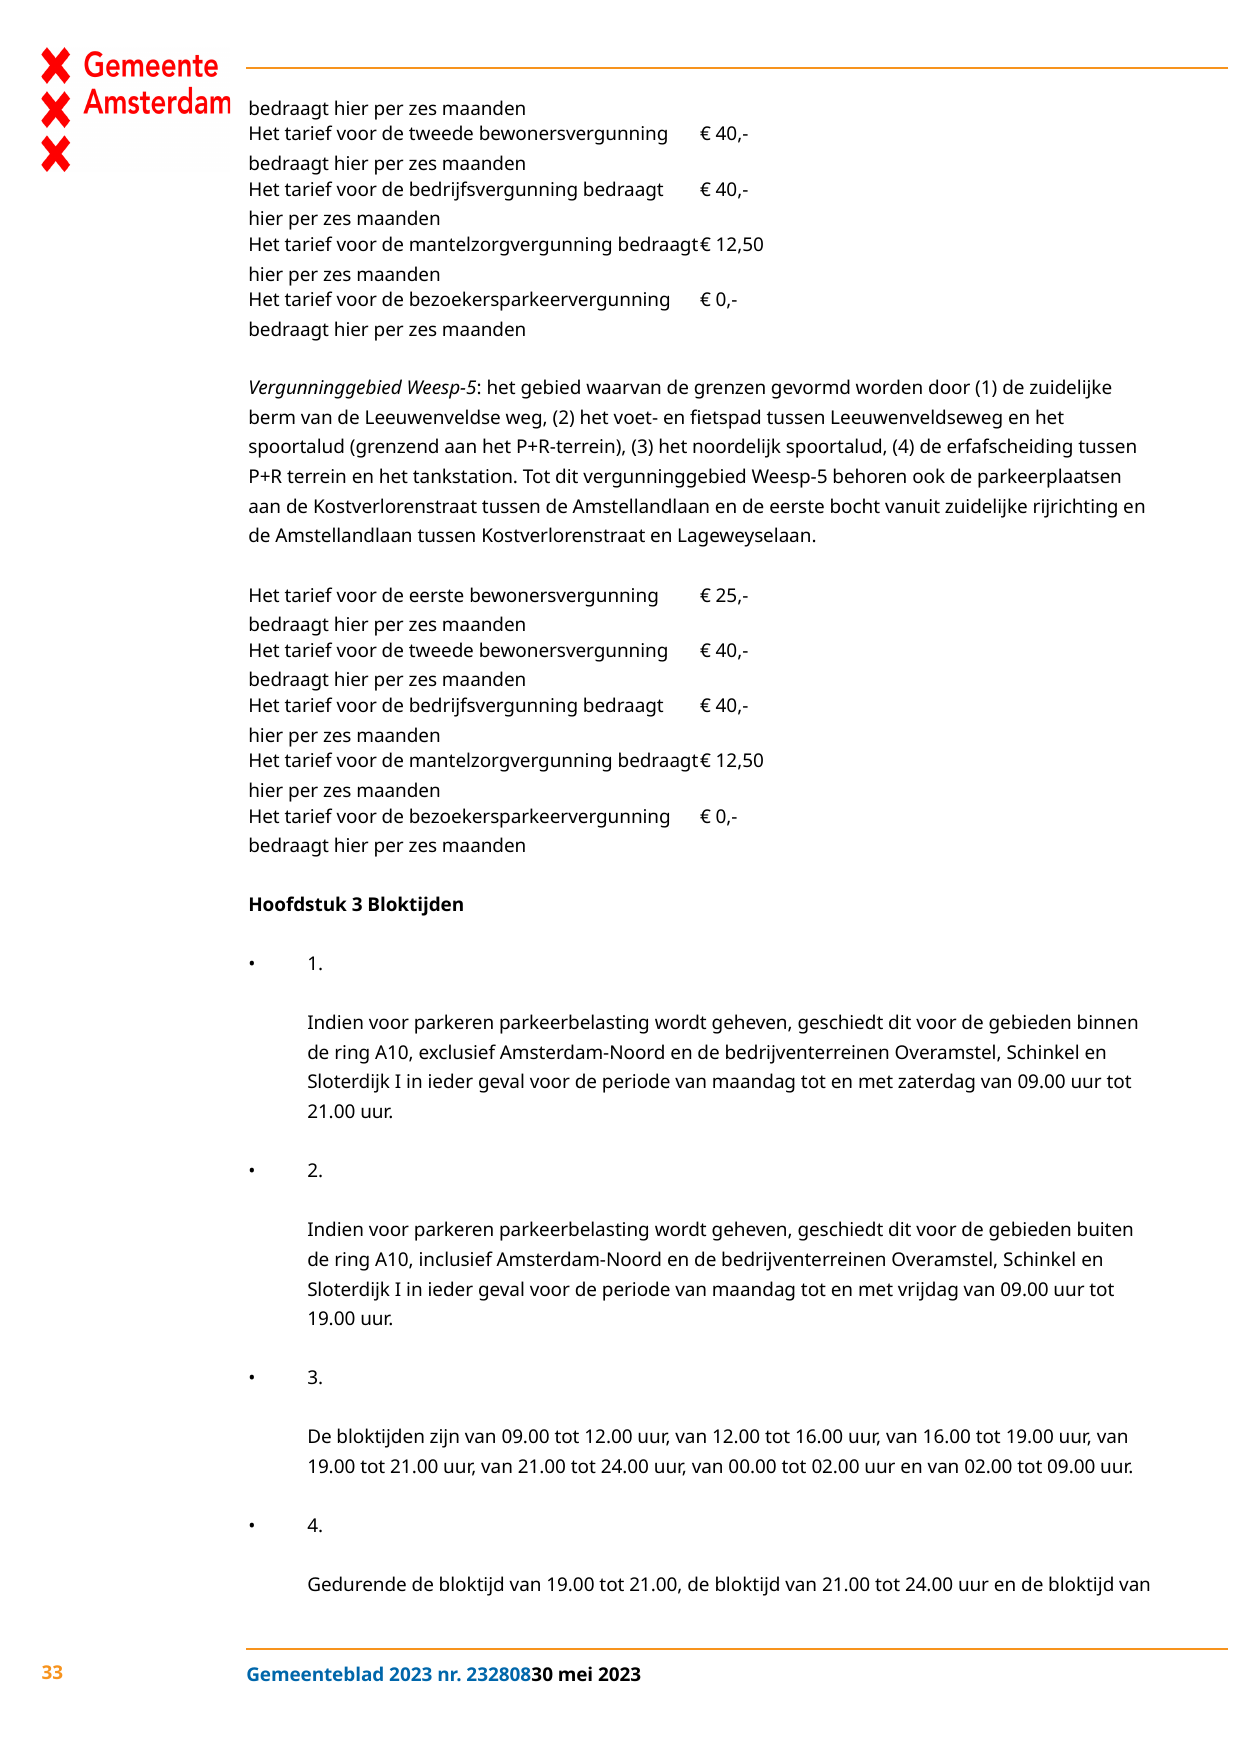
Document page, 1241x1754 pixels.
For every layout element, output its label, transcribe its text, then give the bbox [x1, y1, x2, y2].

table_cell Het tarief voor de tweede bewonersvergunning bedraagt hier per zes maanden [248, 637, 700, 692]
list 2. [248, 1157, 1152, 1183]
table_cell € 40,- [700, 693, 1152, 748]
table_cell Het tarief voor de mantelzorgvergunning bedraagt hier per zes maanden [248, 231, 700, 286]
table_header Het tarief voor de eerste bewonersvergunning bedraagt hier per zes maanden [248, 582, 700, 637]
table_header [700, 95, 1152, 121]
table_cell € 40,- [700, 121, 1152, 176]
table_cell Het tarief voor de bezoekersparkeervergunning bedraagt hier per zes maanden [248, 803, 700, 858]
text Hoofdstuk 3 Bloktijden [248, 891, 1152, 917]
list Gedurende de bloktijd van 19.00 tot 21.00, de bloktijd van 21.00 tot 24.00 uur en de bloktijd van [248, 1572, 1152, 1597]
text Vergunninggebied Weesp-5: het gebied waarvan de grenzen gevormd worden door (1) de zuidelijke berm van de Leeuwenveldse weg, (2) het voet- en fietspad tussen Leeuwenveldseweg en het spoortalud (grenzend aan het P+R-terrein), (3) het noordelijk spoortalud, (4) de erfafscheiding tussen P+R terrein en het tankstation. Tot dit vergunninggebied Weesp-5 behoren ook de parkeerplaatsen aan de Kostverlorenstraat tussen de Amstellandlaan en de eerste bocht vanuit zuidelijke rijrichting en de Amstellandlaan tussen Kostverlorenstraat en Lageweyselaan. [248, 374, 1152, 548]
table_cell € 0,- [700, 803, 1152, 858]
picture [41, 47, 231, 172]
table_cell € 0,- [700, 286, 1152, 342]
table_cell Het tarief voor de tweede bewonersvergunning bedraagt hier per zes maanden [248, 121, 700, 176]
list De bloktijden zijn van 09.00 tot 12.00 uur, van 12.00 tot 16.00 uur, van 16.00 tot 19.00 uur, van 19.00 tot 21.00 uur, van 21.00 tot 24.00 uur, van 00.00 tot 02.00 uur en van 02.00 tot 09.00 uur. [248, 1424, 1152, 1479]
table_cell Het tarief voor de mantelzorgvergunning bedraagt hier per zes maanden [248, 748, 700, 803]
table_header bedraagt hier per zes maanden [248, 95, 700, 121]
list 3. [248, 1364, 1152, 1390]
table_cell Het tarief voor de bezoekersparkeervergunning bedraagt hier per zes maanden [248, 286, 700, 342]
table_cell € 40,- [700, 176, 1152, 231]
list Indien voor parkeren parkeerbelasting wordt geheven, geschiedt dit voor de gebieden buiten de ring A10, inclusief Amsterdam-Noord en de bedrijventerreinen Overamstel, Schinkel en Sloterdijk I in ieder geval voor de periode van maandag tot en met vrijdag van 09.00 uur tot 19.00 uur. [248, 1217, 1152, 1331]
list Indien voor parkeren parkeerbelasting wordt geheven, geschiedt dit voor de gebieden binnen de ring A10, exclusief Amsterdam-Noord en de bedrijventerreinen Overamstel, Schinkel en Sloterdijk I in ieder geval voor de periode van maandag tot en met zaterdag van 09.00 uur tot 21.00 uur. [248, 1009, 1152, 1124]
table_cell € 12,50 [700, 748, 1152, 803]
table_cell € 40,- [700, 637, 1152, 692]
table_cell € 12,50 [700, 231, 1152, 286]
table_cell Het tarief voor de bedrijfsvergunning bedraagt hier per zes maanden [248, 693, 700, 748]
list 1. [248, 950, 1152, 976]
table_cell Het tarief voor de bedrijfsvergunning bedraagt hier per zes maanden [248, 176, 700, 231]
list 4. [248, 1512, 1152, 1538]
table_header € 25,- [700, 582, 1152, 637]
